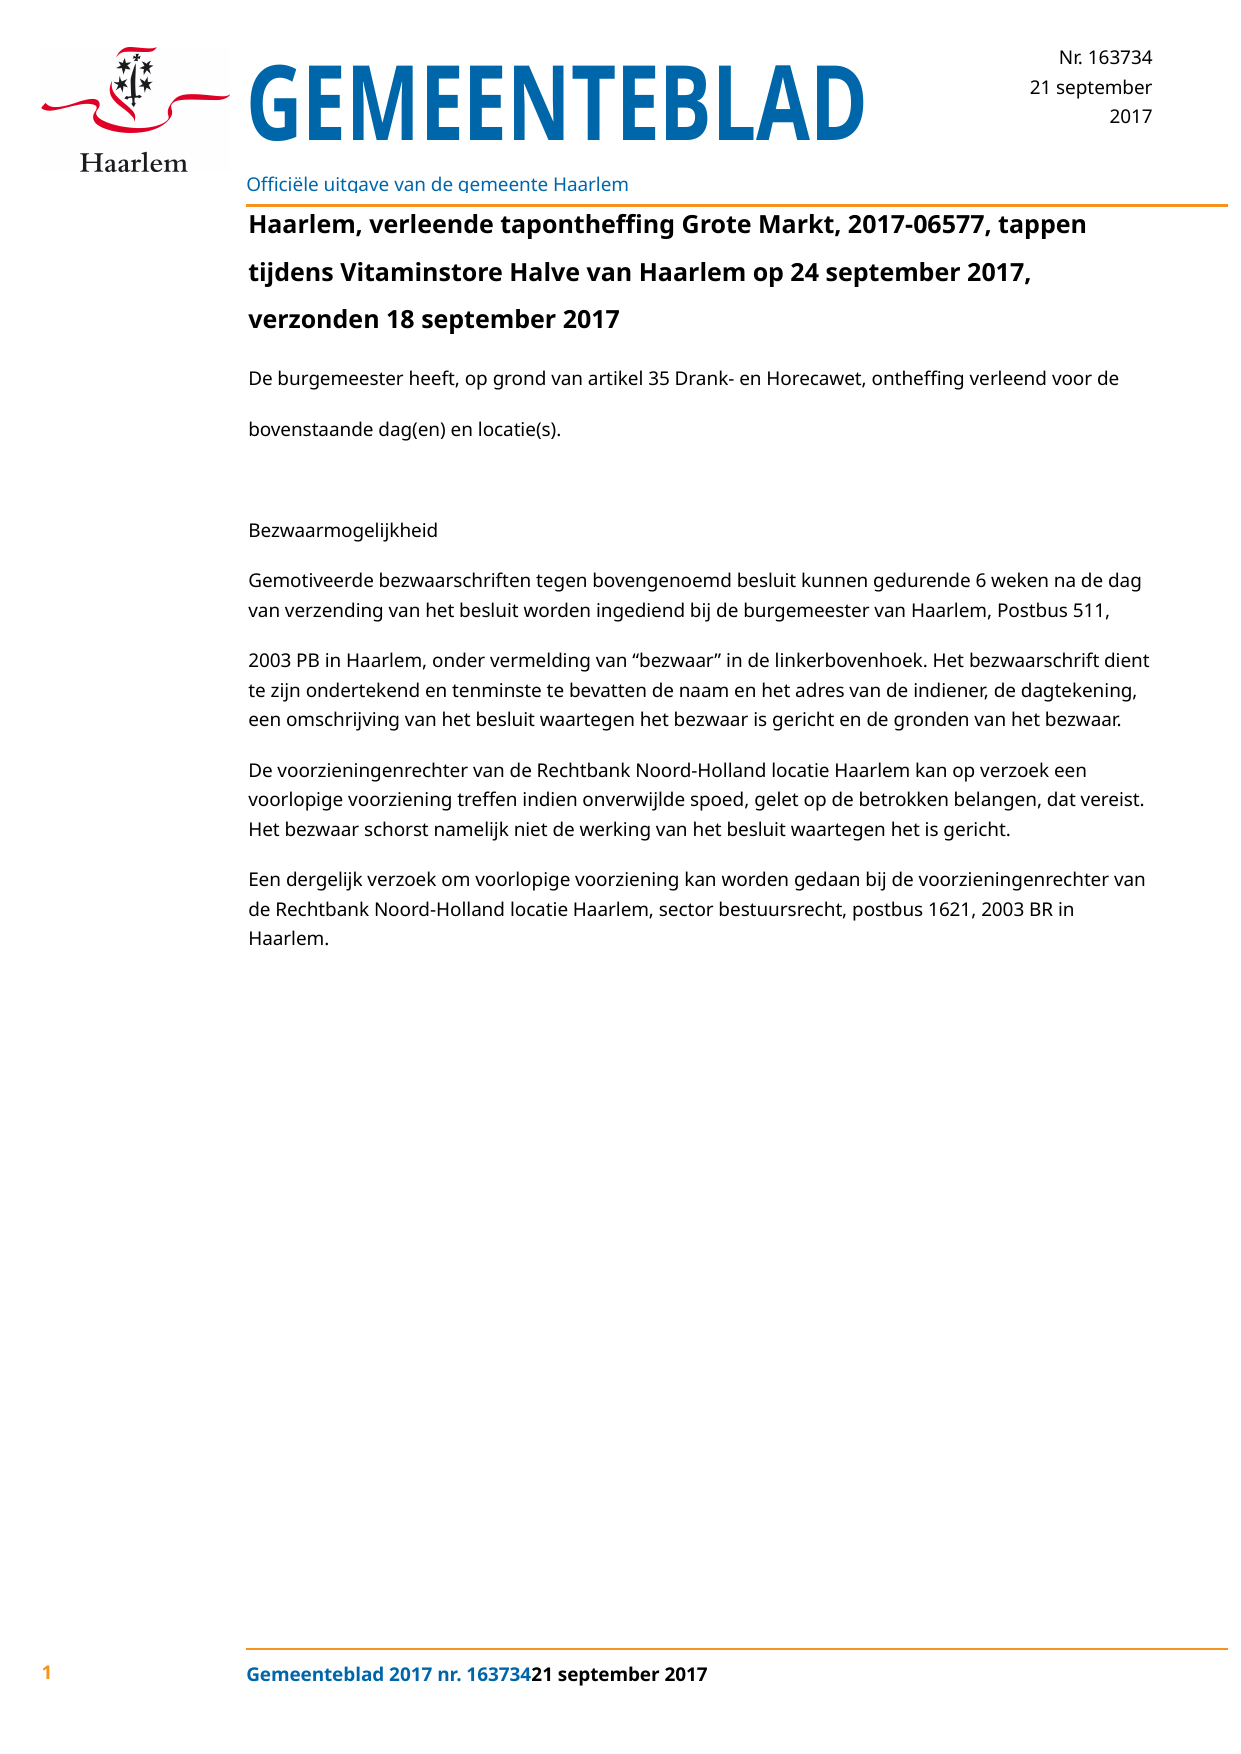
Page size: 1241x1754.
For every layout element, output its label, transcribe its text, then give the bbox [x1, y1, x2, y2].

text Bezwaarmogelijkheid [248, 517, 1152, 542]
text De burgemeester heeft, op grond van artikel 35 Drank- en Horecawet, ontheffing verleend voor de [248, 366, 1152, 391]
picture [41, 47, 231, 172]
text De voorzieningenrechter van de Rechtbank Noord-Holland locatie Haarlem kan op verzoek een voorlopige voorziening treffen indien onverwijlde spoed, gelet op de betrokken belangen, dat vereist. Het bezwaar schorst namelijk niet de werking van het besluit waartegen het is gericht. [248, 757, 1152, 842]
text 2003 PB in Haarlem, onder vermelding van “bezwaar” in de linkerbovenhoek. Het bezwaarschrift dient te zijn ondertekend en tenminste te bevatten de naam en het adres van de indiener, de dagtekening, een omschrijving van het besluit waartegen het bezwaar is gericht en de gronden van het bezwaar. [248, 647, 1152, 732]
text Gemotiveerde bezwaarschriften tegen bovengenoemd besluit kunnen gedurende 6 weken na de dag van verzending van het besluit worden ingediend bij de burgemeester van Haarlem, Postbus 511, [248, 567, 1152, 622]
text Een dergelijk verzoek om voorlopige voorziening kan worden gedaan bij de voorzieningenrechter van de Rechtbank Noord-Holland locatie Haarlem, sector bestuursrecht, postbus 1621, 2003 BR in Haarlem. [248, 866, 1152, 951]
text bovenstaande dag(en) en locatie(s). [248, 416, 1152, 442]
text Haarlem, verleende tapontheffing Grote Markt, 2017-06577, tappen tijdens Vitaminstore Halve van Haarlem op 24 september 2017, verzonden 18 september 2017 [248, 207, 1152, 336]
